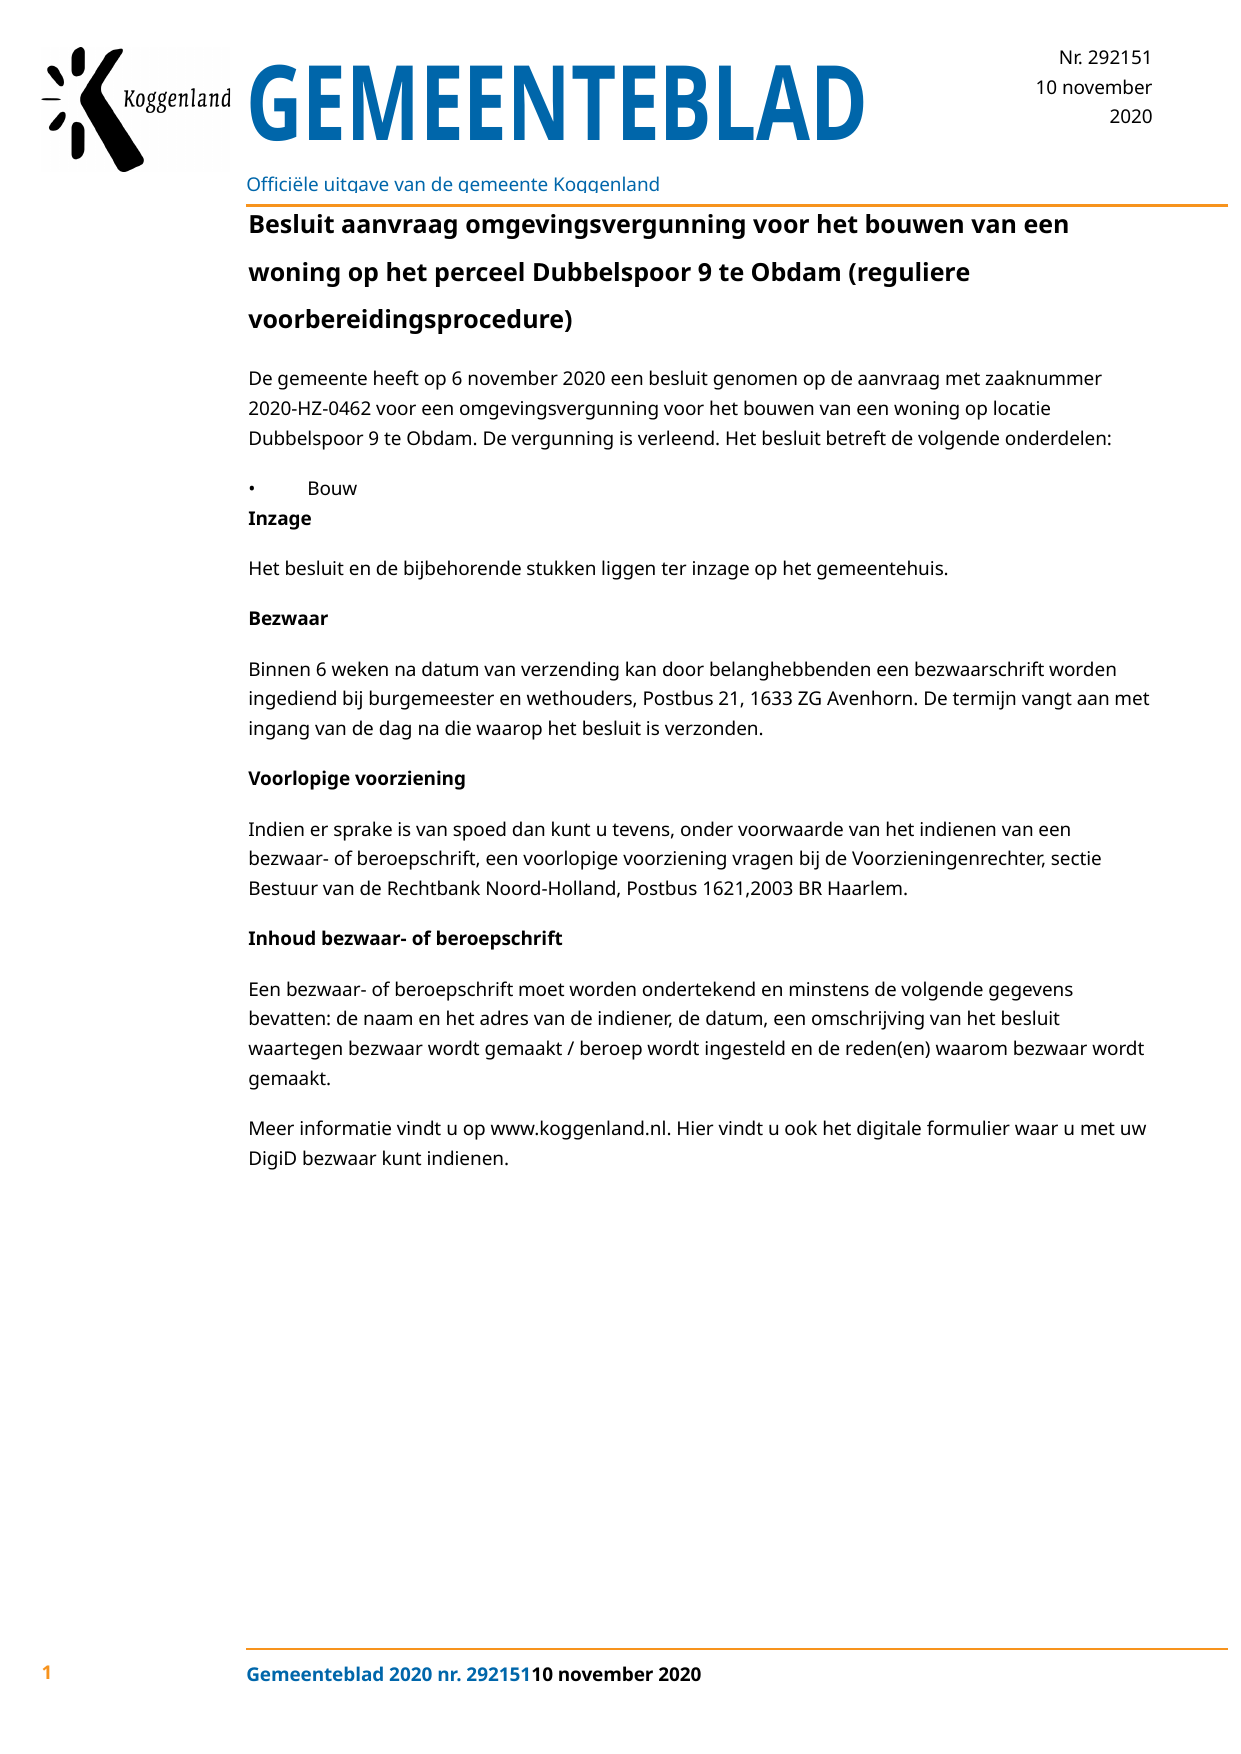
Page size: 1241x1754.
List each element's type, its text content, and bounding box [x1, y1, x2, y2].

text Bezwaar [248, 606, 1152, 631]
text Voorlopige voorziening [248, 766, 1152, 791]
text Besluit aanvraag omgevingsvergunning voor het bouwen van een woning op het perceel Dubbelspoor 9 te Obdam (reguliere voorbereidingsprocedure) [248, 207, 1152, 336]
text Indien er sprake is van spoed dan kunt u tevens, onder voorwaarde van het indienen van een bezwaar- of beroepschrift, een voorlopige voorziening vragen bij de Voorzieningenrechter, sectie Bestuur van de Rechtbank Noord-Holland, Postbus 1621,2003 BR Haarlem. [248, 816, 1152, 901]
text De gemeente heeft op 6 november 2020 een besluit genomen op de aanvraag met zaaknummer 2020-HZ-0462 voor een omgevingsvergunning voor het bouwen van een woning op locatie Dubbelspoor 9 te Obdam. De vergunning is verleend. Het besluit betreft de volgende onderdelen: [248, 366, 1152, 450]
list Bouw [248, 475, 1152, 501]
text Het besluit en de bijbehorende stukken liggen ter inzage op het gemeentehuis. [248, 555, 1152, 581]
picture [41, 47, 231, 172]
text Binnen 6 weken na datum van verzending kan door belanghebbenden een bezwaarschrift worden ingediend bij burgemeester en wethouders, Postbus 21, 1633 ZG Avenhorn. De termijn vangt aan met ingang van de dag na die waarop het besluit is verzonden. [248, 656, 1152, 741]
text Meer informatie vindt u op www.koggenland.nl. Hier vindt u ook het digitale formulier waar u met uw DigiD bezwaar kunt indienen. [248, 1115, 1152, 1170]
text Inhoud bezwaar- of beroepschrift [248, 926, 1152, 951]
text Inzage [248, 505, 1152, 530]
text Een bezwaar- of beroepschrift moet worden ondertekend en minstens de volgende gegevens bevatten: de naam en het adres van de indiener, de datum, een omschrijving van het besluit waartegen bezwaar wordt gemaakt / beroep wordt ingesteld en de reden(en) waarom bezwaar wordt gemaakt. [248, 976, 1152, 1090]
